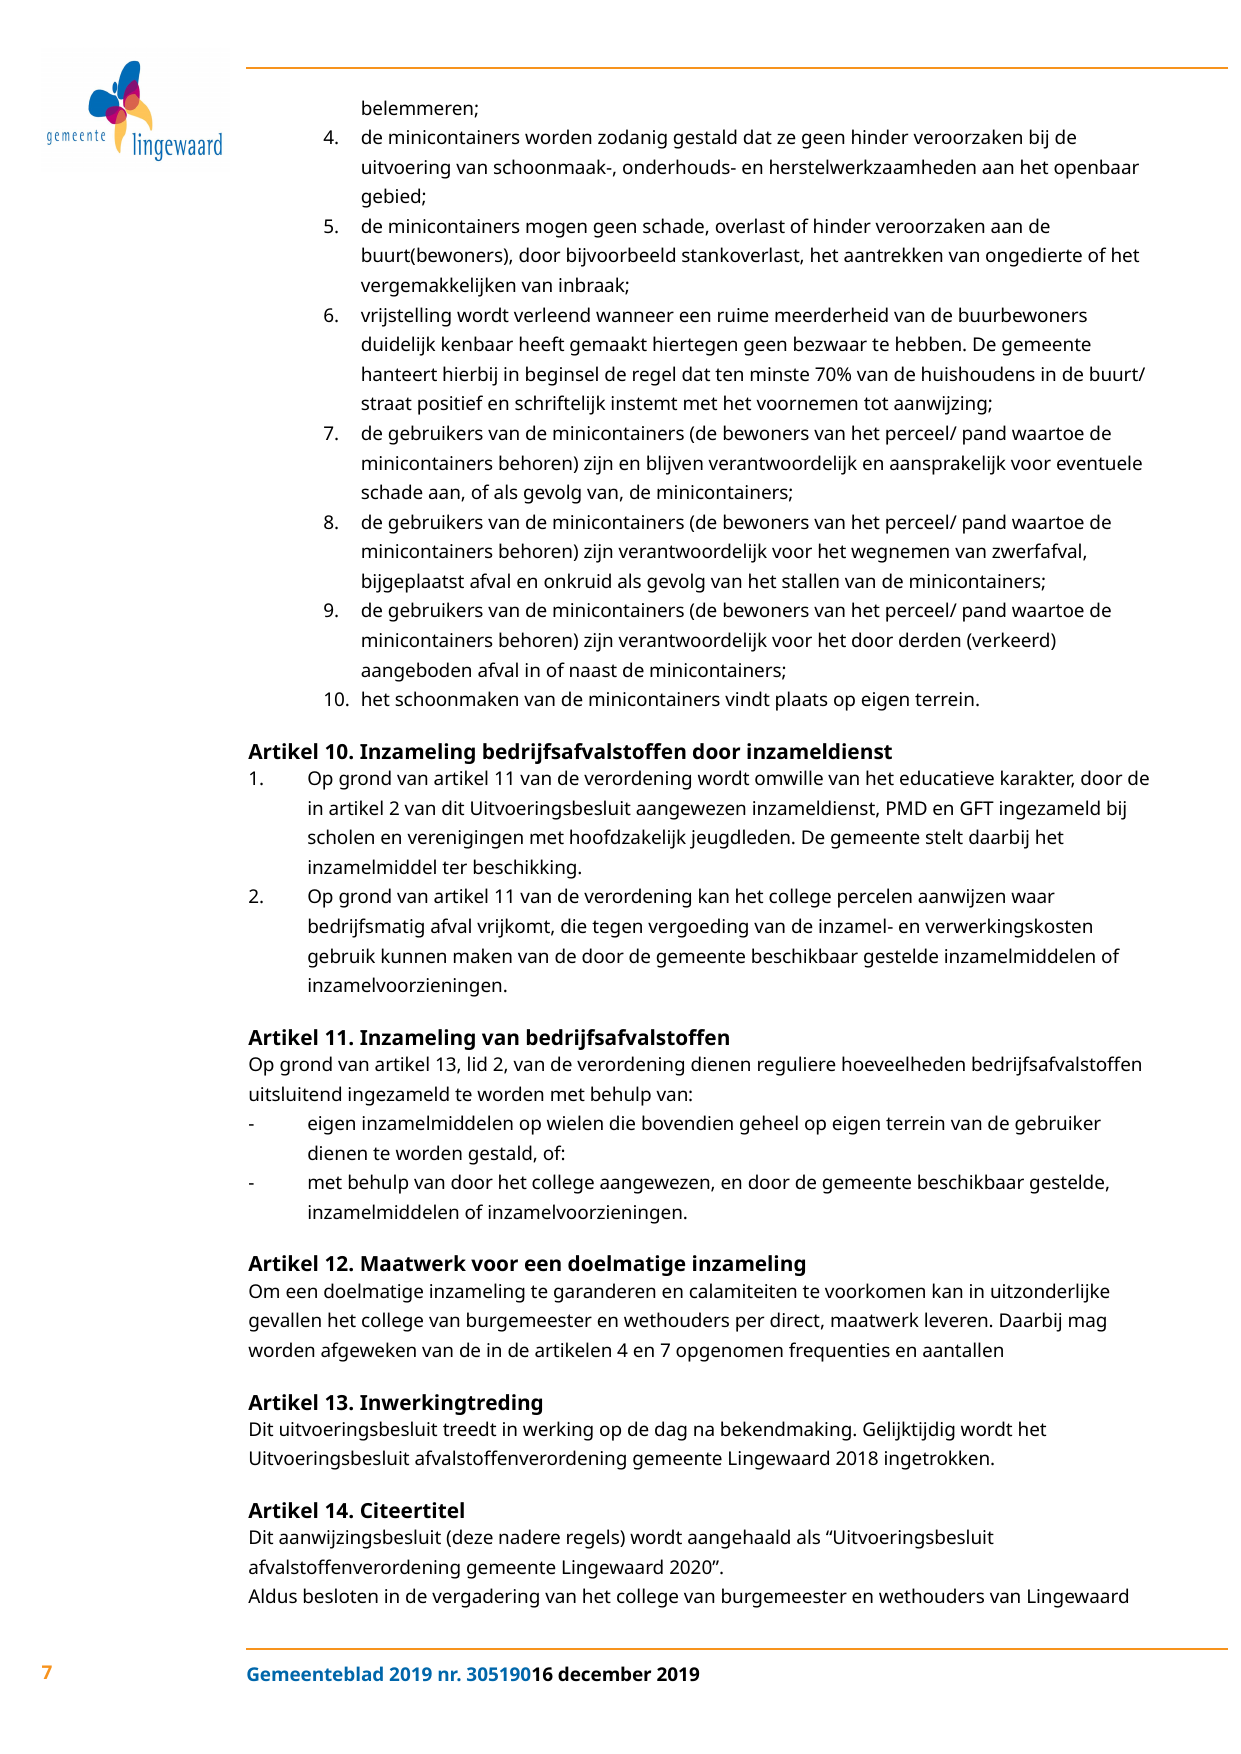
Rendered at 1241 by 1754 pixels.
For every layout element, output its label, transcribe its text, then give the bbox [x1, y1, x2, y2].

list Op grond van artikel 11 van de verordening kan het college percelen aanwijzen waar bedrijfsmatig afval vrijkomt, die tegen vergoeding van de inzamel- en verwerkingskosten gebruik kunnen maken van de door de gemeente beschikbaar gestelde inzamelmiddelen of inzamelvoorzieningen. [248, 884, 1152, 998]
text Aldus besloten in de vergadering van het college van burgemeester en wethouders van Lingewaard [248, 1584, 1152, 1609]
list de minicontainers worden zodanig gestald dat ze geen hinder veroorzaken bij de uitvoering van schoonmaak-, onderhouds- en herstelwerkzaamheden aan het openbaar gebied; [323, 124, 1152, 209]
text Op grond van artikel 13, lid 2, van de verordening dienen reguliere hoeveelheden bedrijfsafvalstoffen uitsluitend ingezameld te worden met behulp van: [248, 1051, 1152, 1107]
list de gebruikers van de minicontainers (de bewoners van het perceel/ pand waartoe de minicontainers behoren) zijn en blijven verantwoordelijk en aansprakelijk voor eventuele schade aan, of als gevolg van, de minicontainers; [323, 420, 1152, 505]
list eigen inzamelmiddelen op wielen die bovendien geheel op eigen terrein van de gebruiker dienen te worden gestald, of: [248, 1110, 1152, 1166]
list de minicontainers mogen geen schade, overlast of hinder veroorzaken aan de buurt(bewoners), door bijvoorbeeld stankoverlast, het aantrekken van ongedierte of het vergemakkelijken van inbraak; [323, 213, 1152, 298]
list de gebruikers van de minicontainers (de bewoners van het perceel/ pand waartoe de minicontainers behoren) zijn verantwoordelijk voor het wegnemen van zwerfafval, bijgeplaatst afval en onkruid als gevolg van het stallen van de minicontainers; [323, 509, 1152, 594]
list vrijstelling wordt verleend wanneer een ruime meerderheid van de buurbewoners duidelijk kenbaar heeft gemaakt hiertegen geen bezwaar te hebben. De gemeente hanteert hierbij in beginsel de regel dat ten minste 70% van de huishoudens in de buurt/ straat positief en schriftelijk instemt met het voornemen tot aanwijzing; [323, 302, 1152, 416]
picture [41, 47, 231, 172]
text Artikel 13. Inwerkingtreding [248, 1388, 1152, 1416]
text Dit uitvoeringsbesluit treedt in werking op de dag na bekendmaking. Gelijktijdig wordt het Uitvoeringsbesluit afvalstoffenverordening gemeente Lingewaard 2018 ingetrokken. [248, 1416, 1152, 1471]
text Dit aanwijzingsbesluit (deze nadere regels) wordt aangehaald als “Uitvoeringsbesluit afvalstoffenverordening gemeente Lingewaard 2020”. [248, 1524, 1152, 1580]
list Op grond van artikel 11 van de verordening wordt omwille van het educatieve karakter, door de in artikel 2 van dit Uitvoeringsbesluit aangewezen inzameldienst, PMD en GFT ingezameld bij scholen en verenigingen met hoofdzakelijk jeugdleden. De gemeente stelt daarbij het inzamelmiddel ter beschikking. [248, 765, 1152, 880]
list het schoonmaken van de minicontainers vindt plaats op eigen terrein. [323, 686, 1152, 712]
list met behulp van door het college aangewezen, en door de gemeente beschikbaar gestelde, inzamelmiddelen of inzamelvoorzieningen. [248, 1169, 1152, 1225]
text Om een doelmatige inzameling te garanderen en calamiteiten te voorkomen kan in uitzonderlijke gevallen het college van burgemeester en wethouders per direct, maatwerk leveren. Daarbij mag worden afgeweken van de in de artikelen 4 en 7 opgenomen frequenties en aantallen [248, 1278, 1152, 1363]
text Artikel 11. Inzameling van bedrijfsafvalstoffen [248, 1023, 1152, 1051]
text Artikel 12. Maatwerk voor een doelmatige inzameling [248, 1249, 1152, 1278]
list de gebruikers van de minicontainers (de bewoners van het perceel/ pand waartoe de minicontainers behoren) zijn verantwoordelijk voor het door derden (verkeerd) aangeboden afval in of naast de minicontainers; [323, 598, 1152, 683]
text Artikel 10. Inzameling bedrijfsafvalstoffen door inzameldienst [248, 737, 1152, 765]
text Artikel 14. Citeertitel [248, 1496, 1152, 1524]
list belemmeren; [323, 95, 1152, 121]
